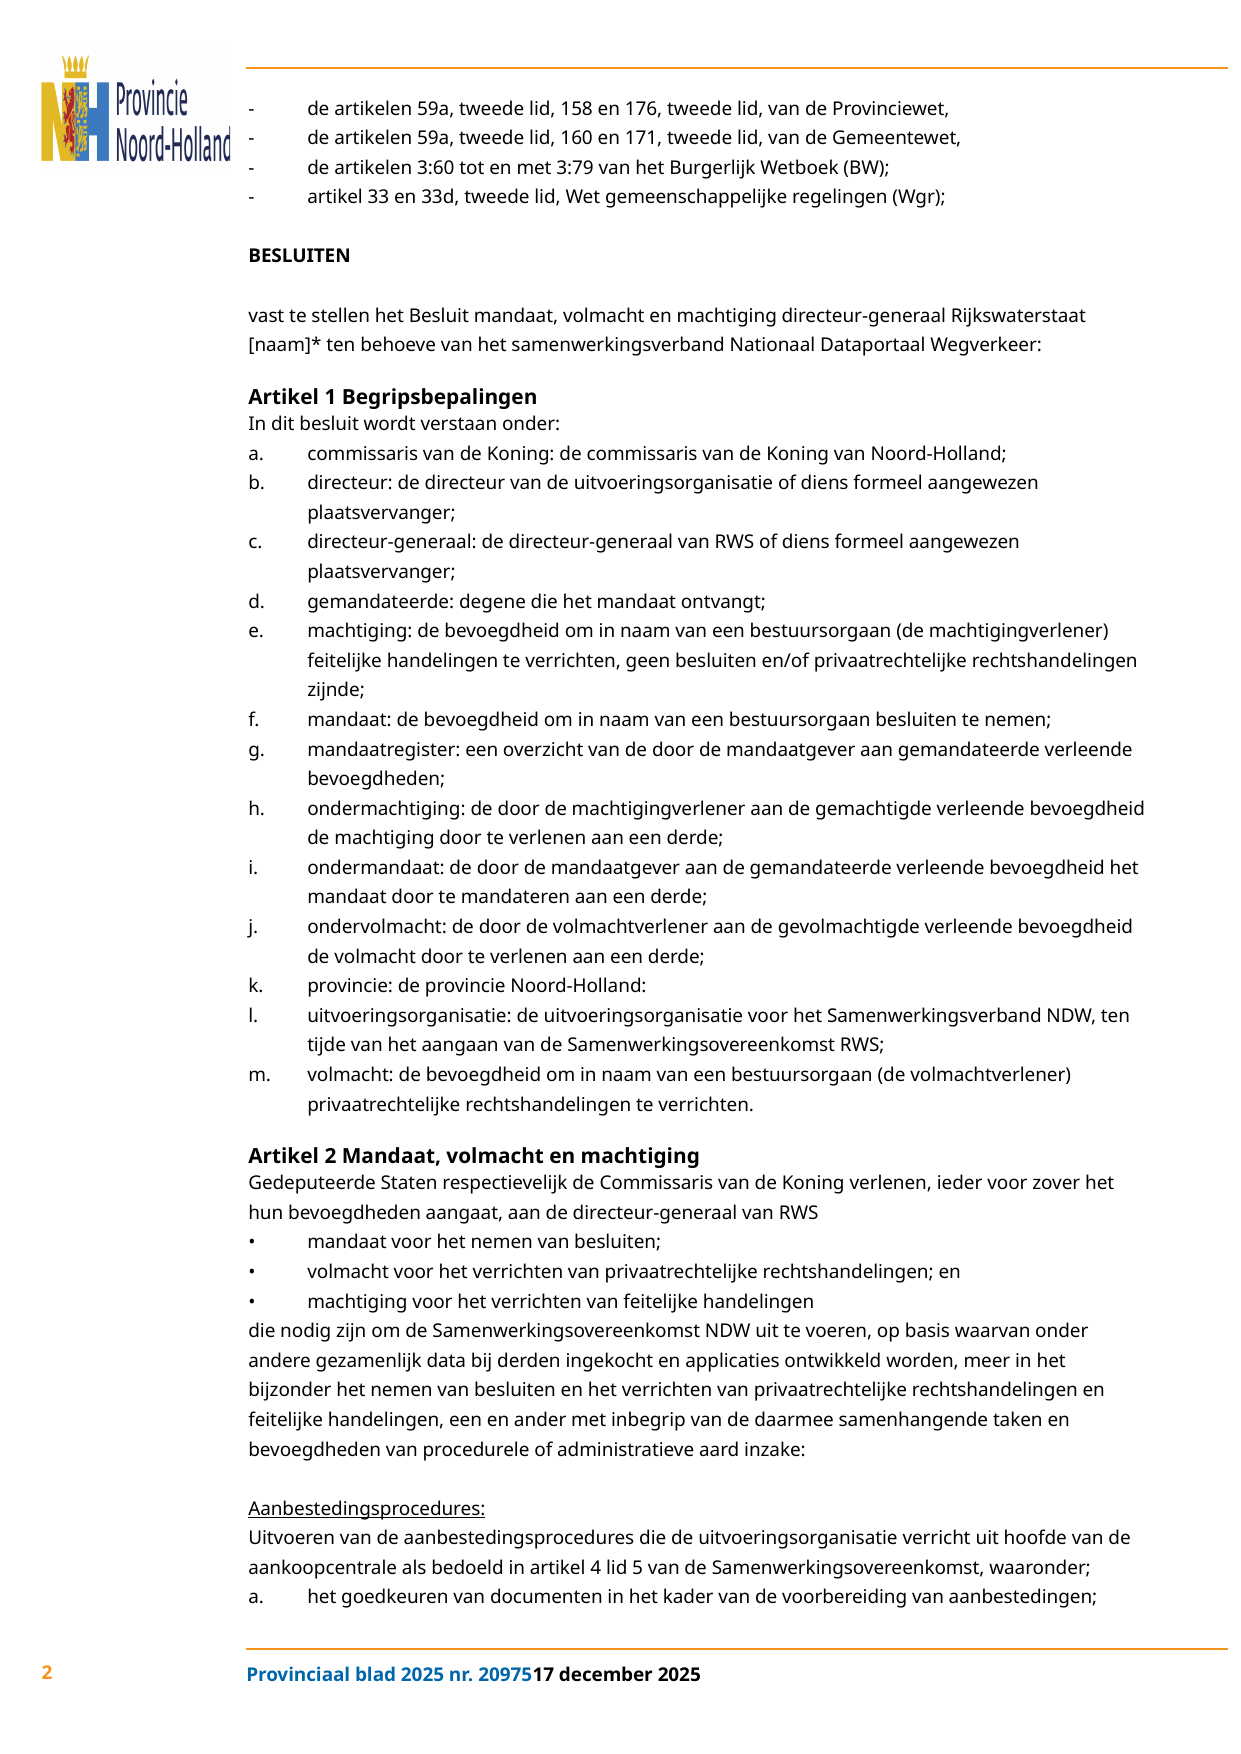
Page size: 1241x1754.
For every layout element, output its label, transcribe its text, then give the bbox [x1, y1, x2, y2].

list de artikelen 3:60 tot en met 3:79 van het Burgerlijk Wetboek (BW); [248, 154, 1152, 180]
list provincie: de provincie Noord-Holland: [248, 972, 1152, 998]
text Artikel 2 Mandaat, volmacht en machtiging [248, 1141, 1152, 1169]
text BESLUITEN [248, 243, 1152, 268]
text Gedeputeerde Staten respectievelijk de Commissaris van de Koning verlenen, ieder voor zover het hun bevoegdheden aangaat, aan de directeur-generaal van RWS [248, 1169, 1152, 1225]
list de artikelen 59a, tweede lid, 160 en 171, tweede lid, van de Gemeentewet, [248, 124, 1152, 150]
text Artikel 1 Begripsbepalingen [248, 382, 1152, 410]
list ondermachtiging: de door de machtigingverlener aan de gemachtigde verleende bevoegdheid de machtiging door te verlenen aan een derde; [248, 795, 1152, 850]
list mandaat: de bevoegdheid om in naam van een bestuursorgaan besluiten te nemen; [248, 706, 1152, 732]
list ondermandaat: de door de mandaatgever aan de gemandateerde verleende bevoegdheid het mandaat door te mandateren aan een derde; [248, 854, 1152, 909]
list het goedkeuren van documenten in het kader van de voorbereiding van aanbestedingen; [248, 1584, 1152, 1609]
list directeur: de directeur van de uitvoeringsorganisatie of diens formeel aangewezen plaatsvervanger; [248, 469, 1152, 525]
list mandaatregister: een overzicht van de door de mandaatgever aan gemandateerde verleende bevoegdheden; [248, 736, 1152, 791]
picture [41, 47, 231, 172]
list volmacht: de bevoegdheid om in naam van een bestuursorgaan (de volmachtverlener) privaatrechtelijke rechtshandelingen te verrichten. [248, 1061, 1152, 1116]
list de artikelen 59a, tweede lid, 158 en 176, tweede lid, van de Provinciewet, [248, 95, 1152, 121]
list mandaat voor het nemen van besluiten; [248, 1229, 1152, 1254]
text Uitvoeren van de aanbestedingsprocedures die de uitvoeringsorganisatie verricht uit hoofde van de aankoopcentrale als bedoeld in artikel 4 lid 5 van de Samenwerkingsovereenkomst, waaronder; [248, 1524, 1152, 1580]
text vast te stellen het Besluit mandaat, volmacht en machtiging directeur-generaal Rijkswaterstaat [naam]* ten behoeve van het samenwerkingsverband Nationaal Dataportaal Wegverkeer: [248, 302, 1152, 357]
list directeur-generaal: de directeur-generaal van RWS of diens formeel aangewezen plaatsvervanger; [248, 529, 1152, 584]
text In dit besluit wordt verstaan onder: [248, 410, 1152, 436]
text die nodig zijn om de Samenwerkingsovereenkomst NDW uit te voeren, op basis waarvan onder andere gezamenlijk data bij derden ingekocht en applicaties ontwikkeld worden, meer in het bijzonder het nemen van besluiten en het verrichten van privaatrechtelijke rechtshandelingen en feitelijke handelingen, een en ander met inbegrip van de daarmee samenhangende taken en bevoegdheden van procedurele of administratieve aard inzake: [248, 1317, 1152, 1462]
list gemandateerde: degene die het mandaat ontvangt; [248, 588, 1152, 613]
list machtiging: de bevoegdheid om in naam van een bestuursorgaan (de machtigingverlener) feitelijke handelingen te verrichten, geen besluiten en/of privaatrechtelijke rechtshandelingen zijnde; [248, 617, 1152, 702]
list ondervolmacht: de door de volmachtverlener aan de gevolmachtigde verleende bevoegdheid de volmacht door te verlenen aan een derde; [248, 913, 1152, 968]
text Aanbestedingsprocedures: [248, 1495, 1152, 1521]
list volmacht voor het verrichten van privaatrechtelijke rechtshandelingen; en [248, 1258, 1152, 1284]
list commissaris van de Koning: de commissaris van de Koning van Noord-Holland; [248, 440, 1152, 466]
list artikel 33 en 33d, tweede lid, Wet gemeenschappelijke regelingen (Wgr); [248, 183, 1152, 209]
list uitvoeringsorganisatie: de uitvoeringsorganisatie voor het Samenwerkingsverband NDW, ten tijde van het aangaan van de Samenwerkingsovereenkomst RWS; [248, 1002, 1152, 1057]
list machtiging voor het verrichten van feitelijke handelingen [248, 1288, 1152, 1314]
